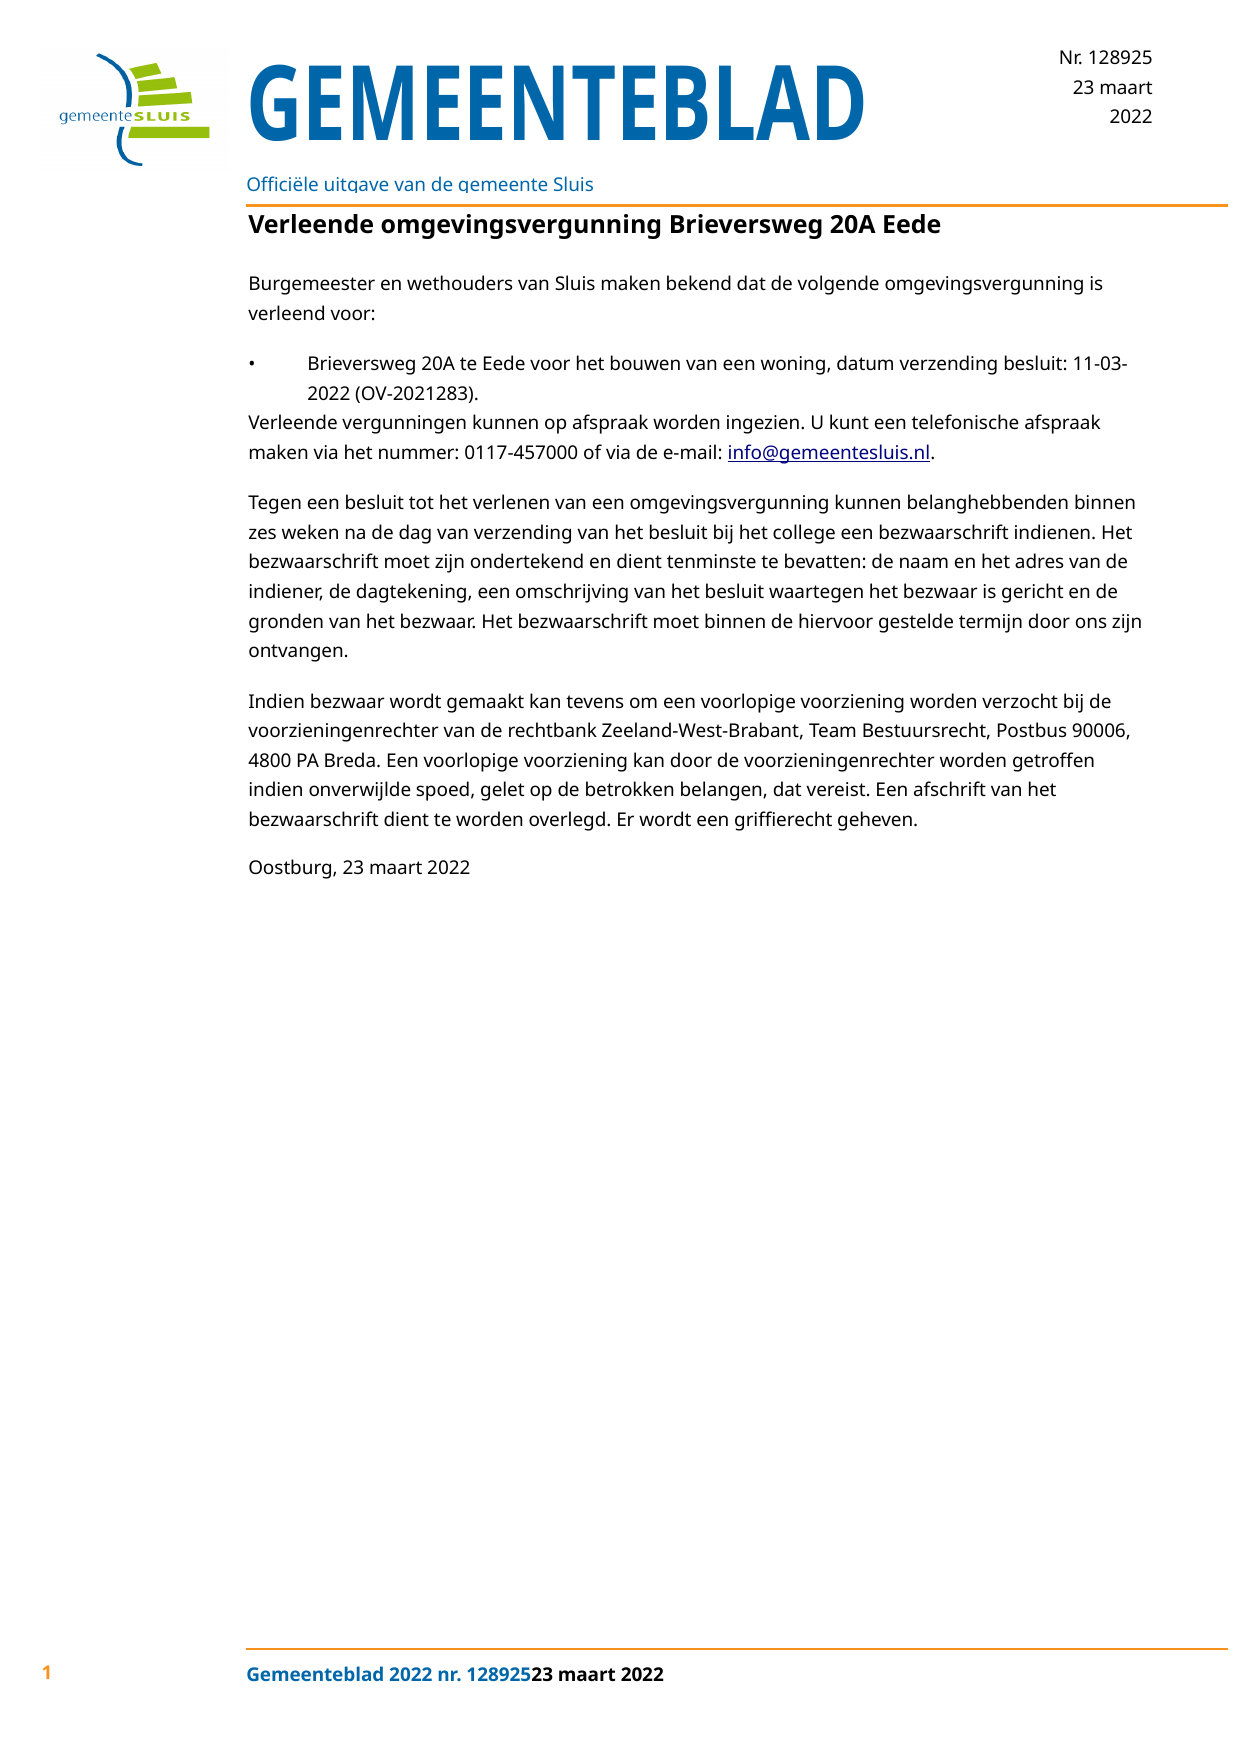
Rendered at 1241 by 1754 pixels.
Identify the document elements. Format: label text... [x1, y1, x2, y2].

text Verleende omgevingsvergunning Brieversweg 20A Eede [248, 207, 1152, 241]
picture [41, 47, 231, 172]
text Indien bezwaar wordt gemaakt kan tevens om een voorlopige voorziening worden verzocht bij de voorzieningenrechter van de rechtbank Zeeland-West-Brabant, Team Bestuursrecht, Postbus 90006, 4800 PA Breda. Een voorlopige voorziening kan door de voorzieningenrechter worden getroffen indien onverwijlde spoed, gelet op de betrokken belangen, dat vereist. Een afschrift van het bezwaarschrift dient te worden overlegd. Er wordt een griffierecht geheven. [248, 688, 1152, 832]
text Verleende vergunningen kunnen op afspraak worden ingezien. U kunt een telefonische afspraak maken via het nummer: 0117-457000 of via de e-mail: info@gemeentesluis.nl. [248, 409, 1152, 465]
text Tegen een besluit tot het verlenen van een omgevingsvergunning kunnen belanghebbenden binnen zes weken na de dag van verzending van het besluit bij het college een bezwaarschrift indienen. Het bezwaarschrift moet zijn ondertekend en dient tenminste te bevatten: de naam en het adres van de indiener, de dagtekening, een omschrijving van het besluit waartegen het bezwaar is gericht en de gronden van het bezwaar. Het bezwaarschrift moet binnen de hiervoor gestelde termijn door ons zijn ontvangen. [248, 489, 1152, 663]
list Brieversweg 20A te Eede voor het bouwen van een woning, datum verzending besluit: 11-03-2022 (OV-2021283). [248, 350, 1152, 406]
text Oostburg, 23 maart 2022 [248, 854, 1152, 880]
text Burgemeester en wethouders van Sluis maken bekend dat de volgende omgevingsvergunning is verleend voor: [248, 270, 1152, 326]
